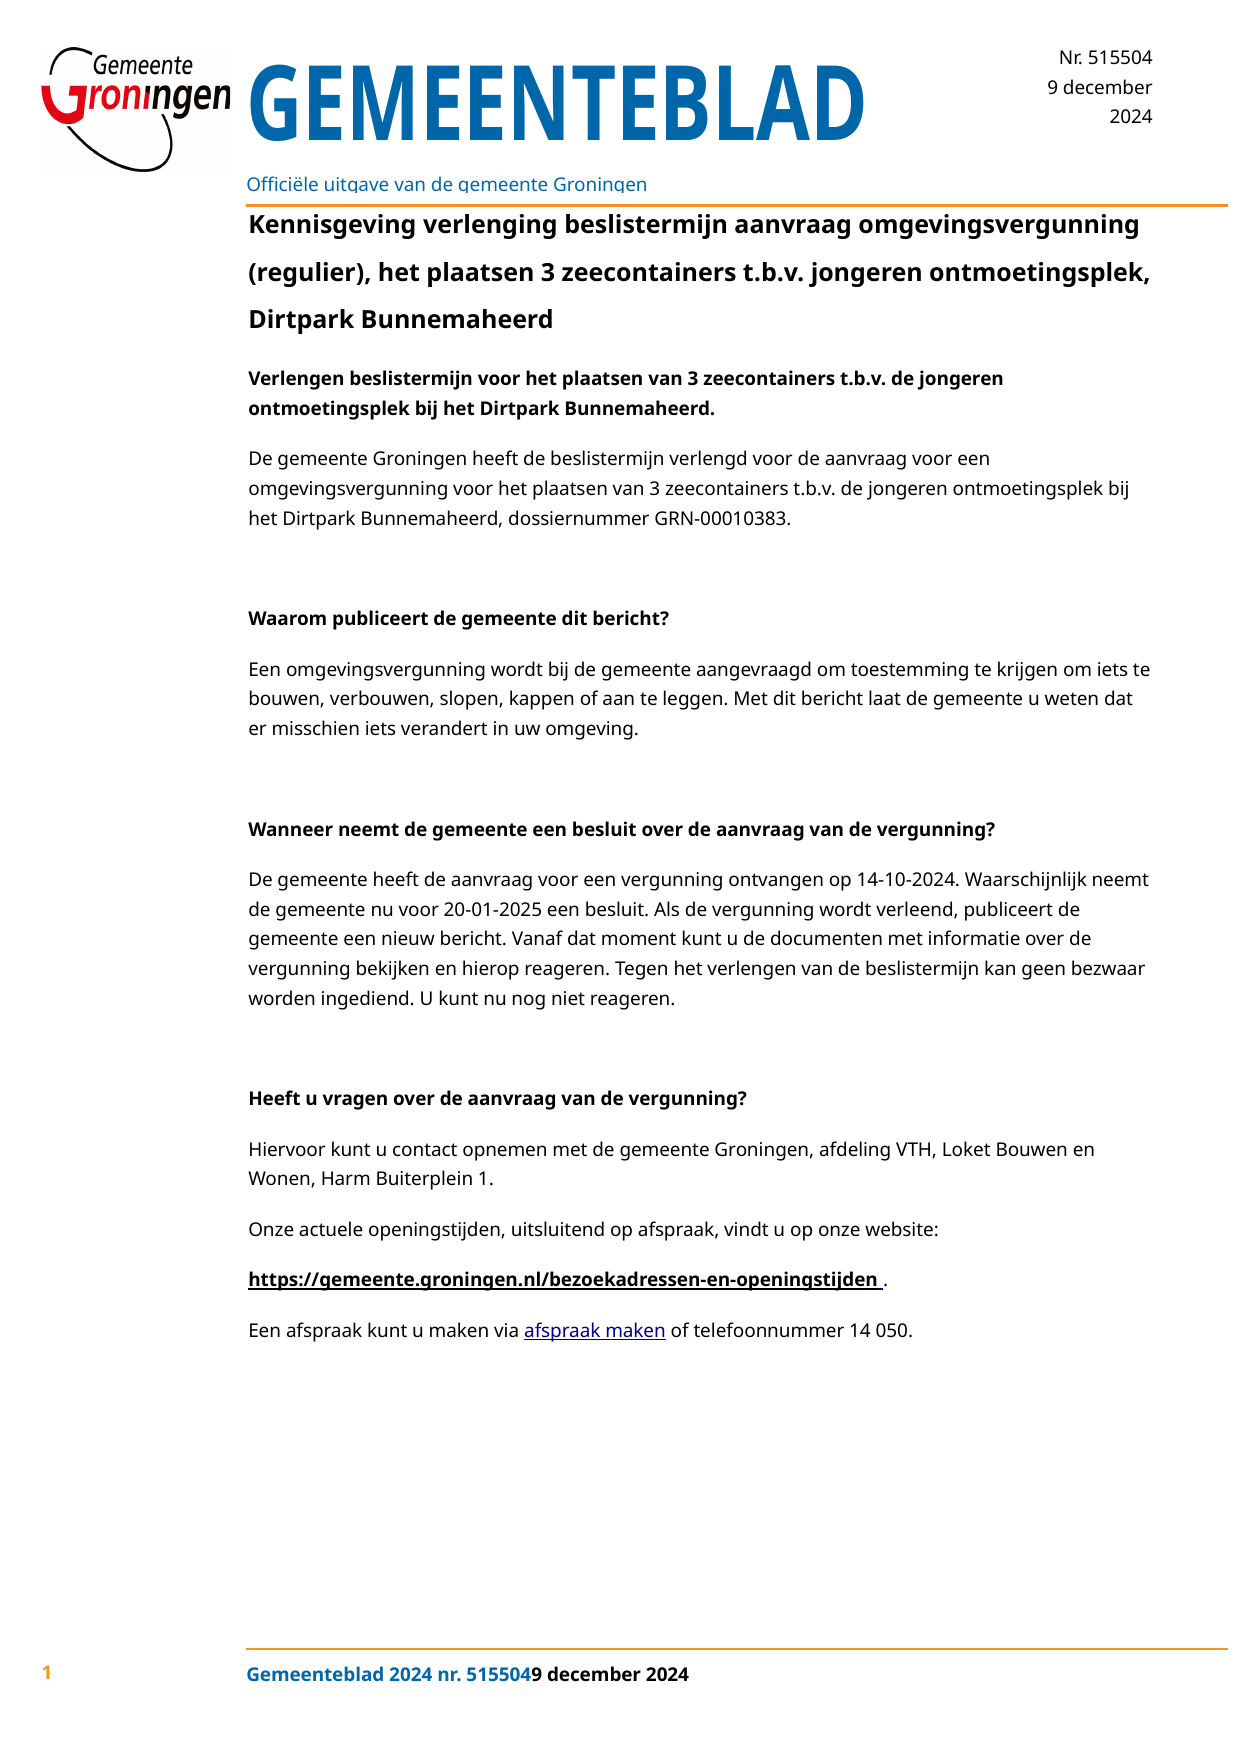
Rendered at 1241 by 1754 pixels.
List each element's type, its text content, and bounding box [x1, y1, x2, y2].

text Wanneer neemt de gemeente een besluit over de aanvraag van de vergunning? [248, 816, 1152, 842]
text https://gemeente.groningen.nl/bezoekadressen-en-openingstijden . [248, 1266, 1152, 1292]
text De gemeente Groningen heeft de beslistermijn verlengd voor de aanvraag voor een omgevingsvergunning voor het plaatsen van 3 zeecontainers t.b.v. de jongeren ontmoetingsplek bij het Dirtpark Bunnemaheerd, dossiernummer GRN-00010383. [248, 446, 1152, 530]
text Verlengen beslistermijn voor het plaatsen van 3 zeecontainers t.b.v. de jongeren ontmoetingsplek bij het Dirtpark Bunnemaheerd. [248, 366, 1152, 421]
text Een omgevingsvergunning wordt bij de gemeente aangevraagd om toestemming te krijgen om iets te bouwen, verbouwen, slopen, kappen of aan te leggen. Met dit bericht laat de gemeente u weten dat er misschien iets verandert in uw omgeving. [248, 656, 1152, 741]
text Onze actuele openingstijden, uitsluitend op afspraak, vindt u op onze website: [248, 1216, 1152, 1242]
text Waarom publiceert de gemeente dit bericht? [248, 606, 1152, 631]
text Hiervoor kunt u contact opnemen met de gemeente Groningen, afdeling VTH, Loket Bouwen en Wonen, Harm Buiterplein 1. [248, 1136, 1152, 1191]
text Heeft u vragen over de aanvraag van de vergunning? [248, 1086, 1152, 1111]
picture [41, 47, 231, 172]
text Kennisgeving verlenging beslistermijn aanvraag omgevingsvergunning (regulier), het plaatsen 3 zeecontainers t.b.v. jongeren ontmoetingsplek, Dirtpark Bunnemaheerd [248, 207, 1152, 336]
text Een afspraak kunt u maken via afspraak maken of telefoonnummer 14 050. [248, 1317, 1152, 1342]
text De gemeente heeft de aanvraag voor een vergunning ontvangen op 14-10-2024. Waarschijnlijk neemt de gemeente nu voor 20-01-2025 een besluit. Als de vergunning wordt verleend, publiceert de gemeente een nieuw bericht. Vanaf dat moment kunt u de documenten met informatie over de vergunning bekijken en hierop reageren. Tegen het verlengen van de beslistermijn kan geen bezwaar worden ingediend. U kunt nu nog niet reageren. [248, 866, 1152, 1010]
